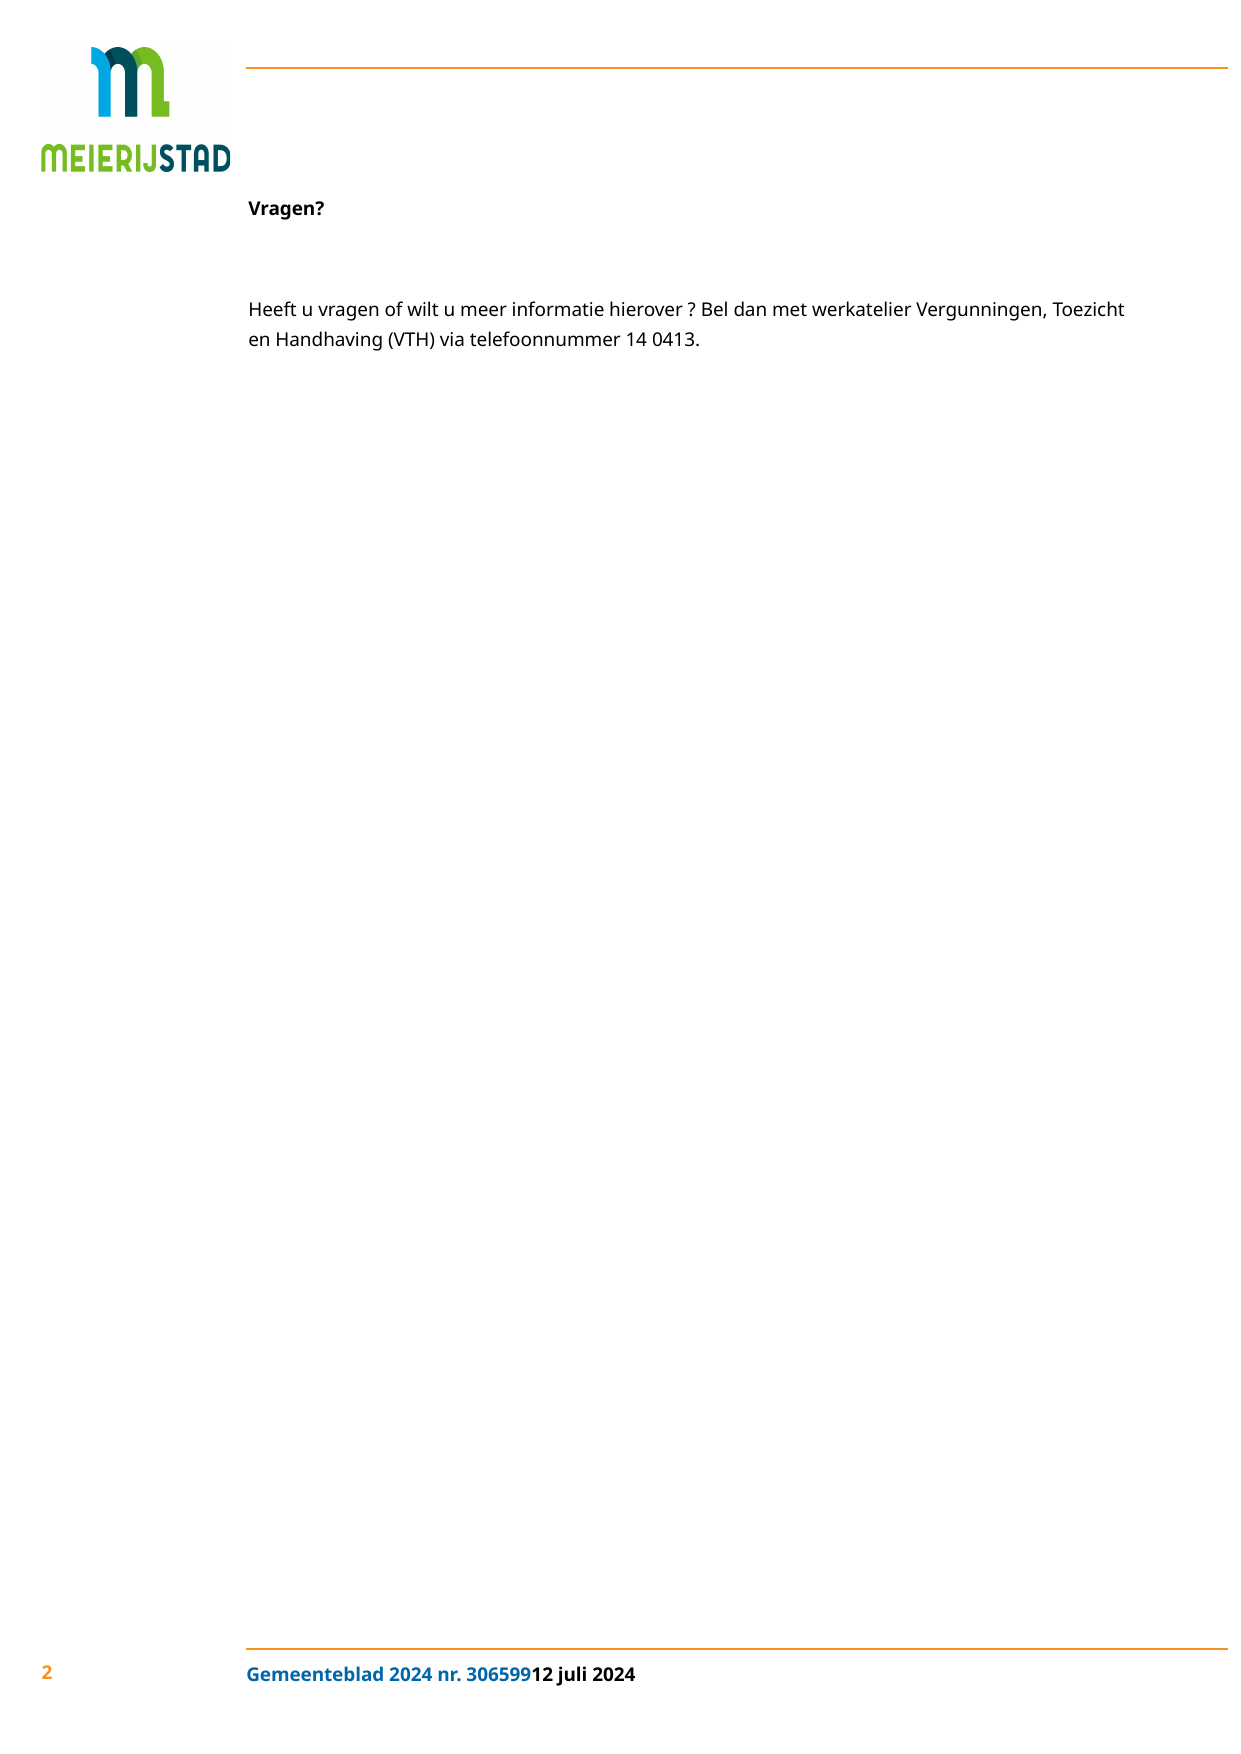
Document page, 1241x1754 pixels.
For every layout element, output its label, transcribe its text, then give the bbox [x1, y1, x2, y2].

text Heeft u vragen of wilt u meer informatie hierover ? Bel dan met werkatelier Vergunningen, Toezicht en Handhaving (VTH) via telefoonnummer 14 0413. [248, 296, 1152, 352]
picture [41, 47, 231, 172]
text Vragen? [248, 196, 1152, 221]
